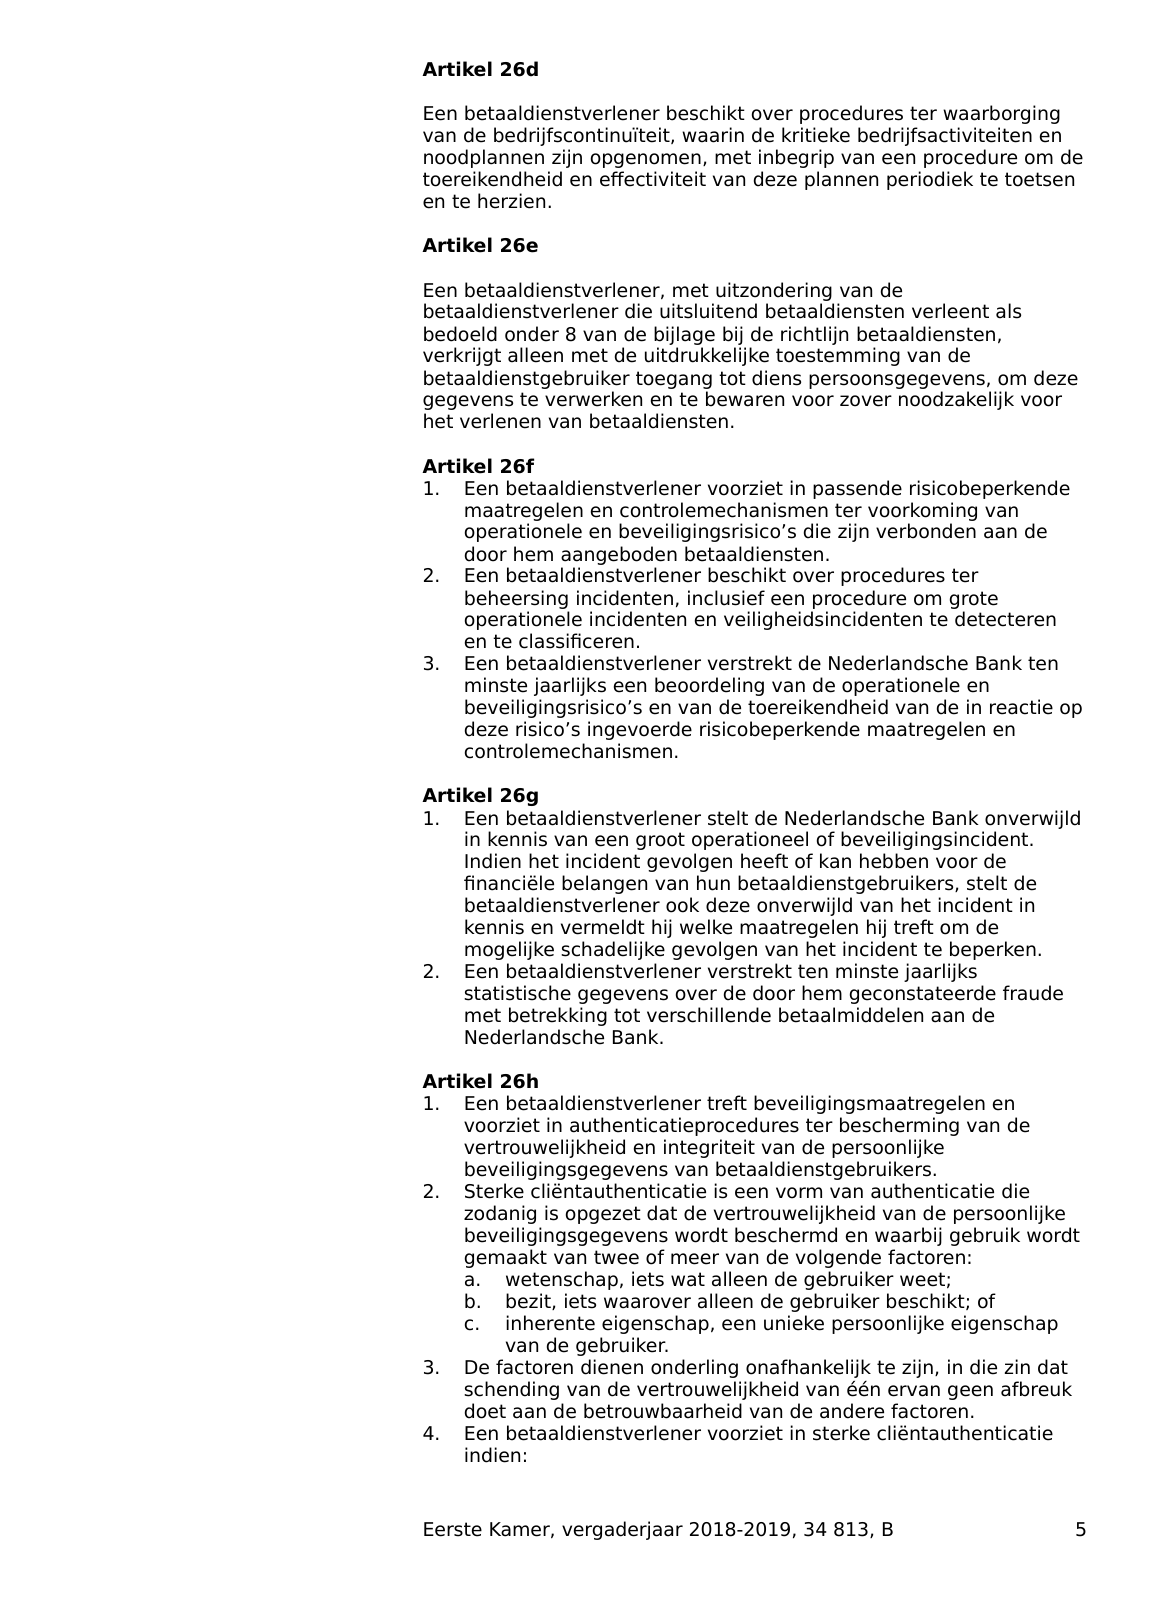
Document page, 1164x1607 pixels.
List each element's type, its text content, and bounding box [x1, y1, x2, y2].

text 1. Een betaaldienstverlener voorziet in passende risicobeperkende maatregelen en controlemechanismen ter voorkoming van operationele en beveiligingsrisico’s die zijn verbonden aan de door hem aangeboden betaaldiensten. [422, 477, 1087, 565]
text 1. Een betaaldienstverlener treft beveiligingsmaatregelen en voorziet in authenticatieprocedures ter bescherming van de vertrouwelijkheid en integriteit van de persoonlijke beveiligingsgegevens van betaaldienstgebruikers. [422, 1093, 1087, 1181]
text 4. Een betaaldienstverlener voorziet in sterke cliëntauthenticatie indien: [422, 1423, 1087, 1467]
subtitle Artikel 26f [422, 456, 1087, 477]
text 1. Een betaaldienstverlener stelt de Nederlandsche Bank onverwijld in kennis van een groot operationeel of beveiligingsincident. Indien het incident gevolgen heeft of kan hebben voor de financiële belangen van hun betaaldienstgebruikers, stelt de betaaldienstverlener ook deze onverwijld van het incident in kennis en vermeldt hij welke maatregelen hij treft om de mogelijke schadelijke gevolgen van het incident te beperken. [422, 807, 1087, 961]
subtitle Artikel 26d [422, 59, 1087, 81]
subtitle Artikel 26h [422, 1071, 1087, 1093]
text 2. Een betaaldienstverlener verstrekt ten minste jaarlijks statistische gegevens over de door hem geconstateerde fraude met betrekking tot verschillende betaalmiddelen aan de Nederlandsche Bank. [422, 961, 1087, 1049]
text b. bezit, iets waarover alleen de gebruiker beschikt; of [464, 1291, 1087, 1313]
text 3. De factoren dienen onderling onafhankelijk te zijn, in die zin dat schending van de vertrouwelijkheid van één ervan geen afbreuk doet aan de betrouwbaarheid van de andere factoren. [422, 1357, 1087, 1423]
text 2. Sterke cliëntauthenticatie is een vorm van authenticatie die zodanig is opgezet dat de vertrouwelijkheid van de persoonlijke beveiligingsgegevens wordt beschermd en waarbij gebruik wordt gemaakt van twee of meer van de volgende factoren: [422, 1181, 1087, 1269]
subtitle Artikel 26e [422, 235, 1087, 257]
text 2. Een betaaldienstverlener beschikt over procedures ter beheersing incidenten, inclusief een procedure om grote operationele incidenten en veiligheidsincidenten te detecteren en te classificeren. [422, 565, 1087, 653]
text Een betaaldienstverlener beschikt over procedures ter waarborging van de bedrijfscontinuïteit, waarin de kritieke bedrijfsactiviteiten en noodplannen zijn opgenomen, met inbegrip van een procedure om de toereikendheid en effectiviteit van deze plannen periodiek te toetsen en te herzien. [422, 103, 1087, 213]
text a. wetenschap, iets wat alleen de gebruiker weet; [464, 1269, 1087, 1291]
text Een betaaldienstverlener, met uitzondering van de betaaldienstverlener die uitsluitend betaaldiensten verleent als bedoeld onder 8 van de bijlage bij de richtlijn betaaldiensten, verkrijgt alleen met de uitdrukkelijke toestemming van de betaaldienstgebruiker toegang tot diens persoonsgegevens, om deze gegevens te verwerken en te bewaren voor zover noodzakelijk voor het verlenen van betaaldiensten. [422, 279, 1087, 433]
subtitle Artikel 26g [422, 785, 1087, 807]
text 3. Een betaaldienstverlener verstrekt de Nederlandsche Bank ten minste jaarlijks een beoordeling van de operationele en beveiligingsrisico’s en van de toereikendheid van de in reactie op deze risico’s ingevoerde risicobeperkende maatregelen en controlemechanismen. [422, 653, 1087, 763]
text c. inherente eigenschap, een unieke persoonlijke eigenschap van de gebruiker. [464, 1313, 1087, 1357]
